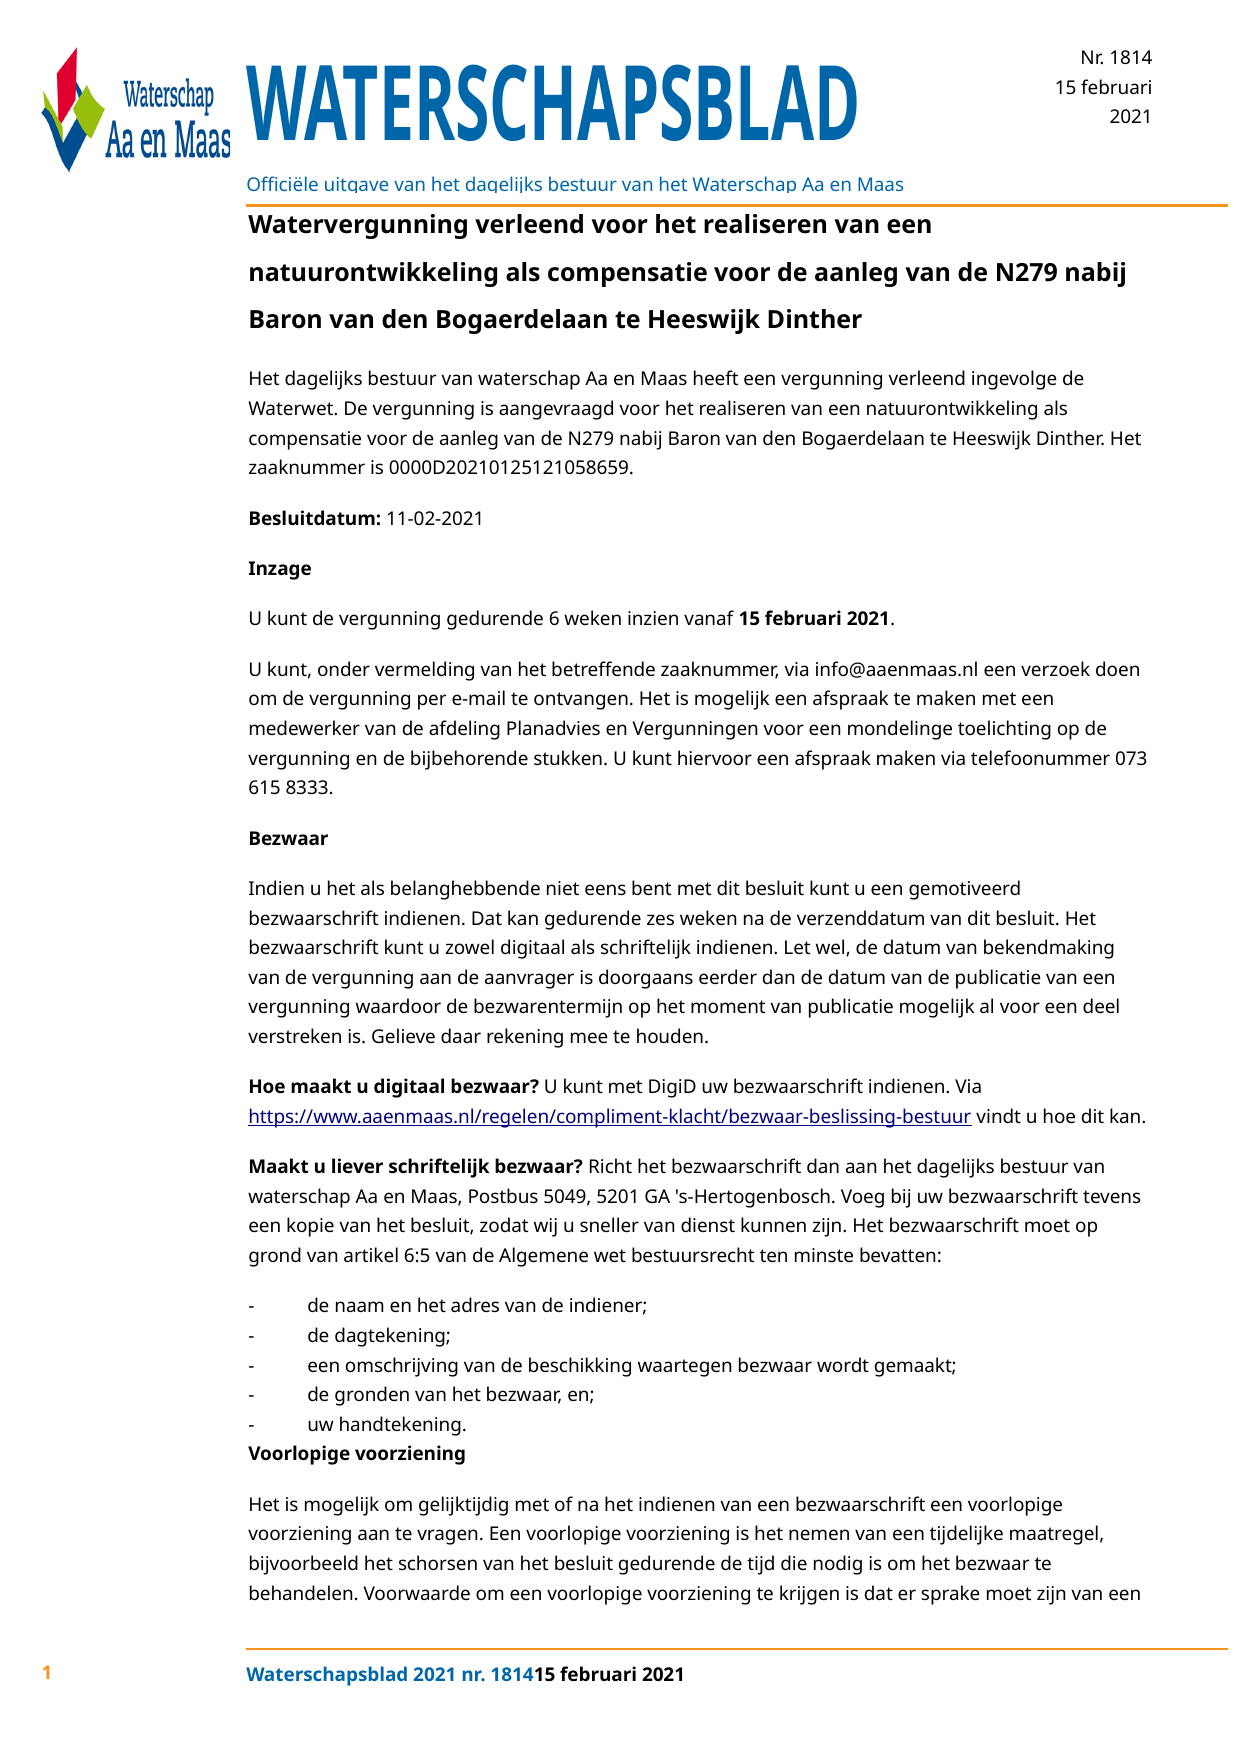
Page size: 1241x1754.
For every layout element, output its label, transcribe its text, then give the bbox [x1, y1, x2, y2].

list de naam en het adres van de indiener; [248, 1293, 1152, 1318]
text Indien u het als belanghebbende niet eens bent met dit besluit kunt u een gemotiveerd bezwaarschrift indienen. Dat kan gedurende zes weken na de verzenddatum van dit besluit. Het bezwaarschrift kunt u zowel digitaal als schriftelijk indienen. Let wel, de datum van bekendmaking van de vergunning aan de aanvrager is doorgaans eerder dan de datum van de publicatie van een vergunning waardoor de bezwarentermijn op het moment van publicatie mogelijk al voor een deel verstreken is. Gelieve daar rekening mee te houden. [248, 875, 1152, 1049]
list uw handtekening. [248, 1411, 1152, 1437]
picture [41, 47, 231, 172]
text U kunt de vergunning gedurende 6 weken inzien vanaf 15 februari 2021. [248, 606, 1152, 631]
text Voorlopige voorziening [248, 1441, 1152, 1466]
text Bezwaar [248, 825, 1152, 850]
text U kunt, onder vermelding van het betreffende zaaknummer, via info@aaenmaas.nl een verzoek doen om de vergunning per e-mail te ontvangen. Het is mogelijk een afspraak te maken met een medewerker van de afdeling Planadvies en Vergunningen voor een mondelinge toelichting op de vergunning en de bijbehorende stukken. U kunt hiervoor een afspraak maken via telefoonummer 073 615 8333. [248, 656, 1152, 800]
list de gronden van het bezwaar, en; [248, 1381, 1152, 1407]
text Inzage [248, 555, 1152, 581]
text Hoe maakt u digitaal bezwaar? U kunt met DigiD uw bezwaarschrift indienen. Via https://www.aaenmaas.nl/regelen/compliment-klacht/bezwaar-beslissing-bestuur vindt u hoe dit kan. [248, 1073, 1152, 1129]
text Besluitdatum: 11-02-2021 [248, 505, 1152, 530]
text Het dagelijks bestuur van waterschap Aa en Maas heeft een vergunning verleend ingevolge de Waterwet. De vergunning is aangevraagd voor het realiseren van een natuurontwikkeling als compensatie voor de aanleg van de N279 nabij Baron van den Bogaerdelaan te Heeswijk Dinther. Het zaaknummer is 0000D20210125121058659. [248, 366, 1152, 480]
text Watervergunning verleend voor het realiseren van een natuurontwikkeling als compensatie voor de aanleg van de N279 nabij Baron van den Bogaerdelaan te Heeswijk Dinther [248, 207, 1152, 336]
text Het is mogelijk om gelijktijdig met of na het indienen van een bezwaarschrift een voorlopige voorziening aan te vragen. Een voorlopige voorziening is het nemen van een tijdelijke maatregel, bijvoorbeeld het schorsen van het besluit gedurende de tijd die nodig is om het bezwaar te behandelen. Voorwaarde om een voorlopige voorziening te krijgen is dat er sprake moet zijn van een [248, 1491, 1152, 1605]
list de dagtekening; [248, 1322, 1152, 1348]
list een omschrijving van de beschikking waartegen bezwaar wordt gemaakt; [248, 1352, 1152, 1377]
text Maakt u liever schriftelijk bezwaar? Richt het bezwaarschrift dan aan het dagelijks bestuur van waterschap Aa en Maas, Postbus 5049, 5201 GA 's-Hertogenbosch. Voeg bij uw bezwaarschrift tevens een kopie van het besluit, zodat wij u sneller van dienst kunnen zijn. Het bezwaarschrift moet op grond van artikel 6:5 van de Algemene wet bestuursrecht ten minste bevatten: [248, 1153, 1152, 1268]
